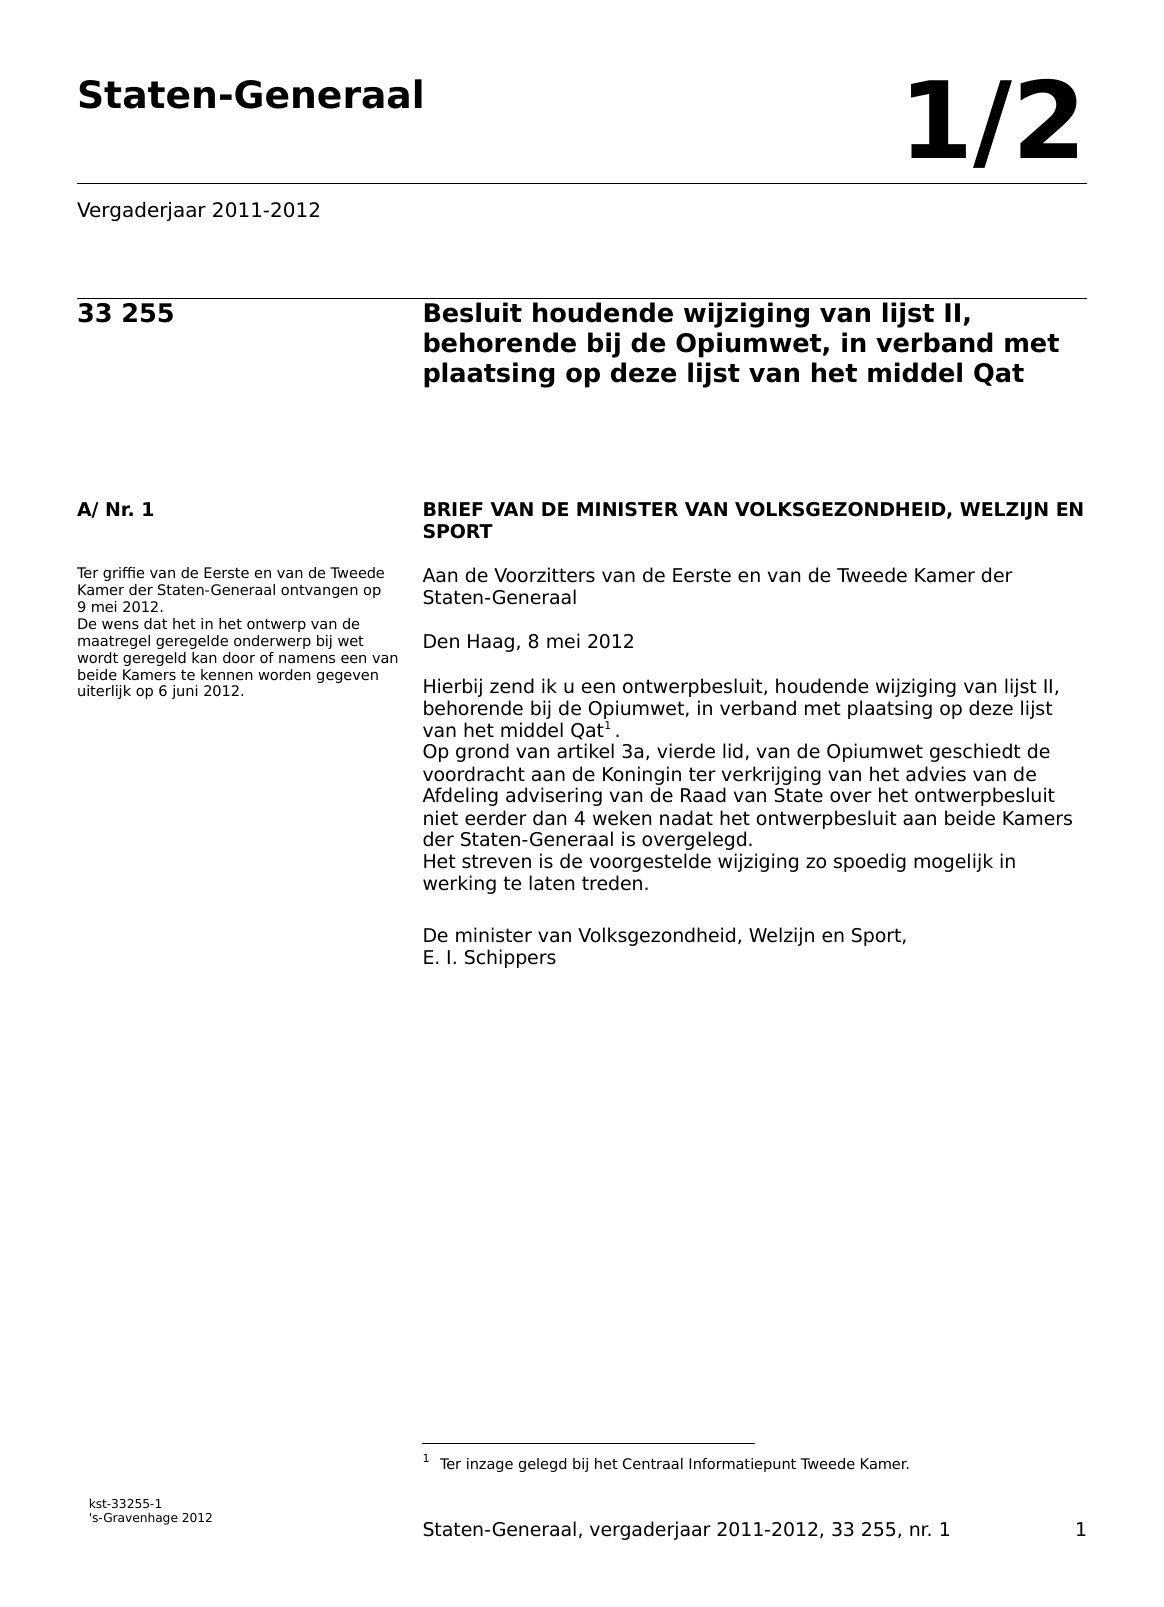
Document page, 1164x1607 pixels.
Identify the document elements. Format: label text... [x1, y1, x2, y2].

text De wens dat het in het ontwerp van de maatregel geregelde onderwerp bij wet wordt geregeld kan door of namens een van beide Kamers te kennen worden gegeven uiterlijk op 6 juni 2012. [77, 616, 399, 700]
text Hierbij zend ik u een ontwerpbesluit, houdende wijziging van lijst II, behorende bij de Opiumwet, in verband met plaatsing op deze lijst van het middel Qat. [422, 676, 1087, 741]
text De minister van Volksgezondheid, Welzijn en Sport, E. I. Schippers [422, 925, 1087, 969]
text Aan de Voorzitters van de Eerste en van de Tweede Kamer der Staten-Generaal [422, 565, 1087, 609]
subtitle 33 255 Besluit houdende wijziging van lijst II, behorende bij de Opiumwet, in verband met plaatsing op deze lijst van het middel Qat [77, 299, 1087, 388]
text kst-33255-1 [88, 1497, 323, 1511]
table_header 1/2 [886, 59, 1087, 183]
subtitle A/ Nr. 1 BRIEF VAN DE MINISTER VAN VOLKSGEZONDHEID, WELZIJN EN SPORT [77, 499, 1087, 543]
text Ter griffie van de Eerste en van de Tweede Kamer der Staten-Generaal ontvangen op 9 mei 2012. [77, 565, 399, 616]
text 's-Gravenhage 2012 [88, 1511, 323, 1525]
text Het streven is de voorgestelde wijziging zo spoedig mogelijk in werking te laten treden. [422, 851, 1087, 895]
table_cell Vergaderjaar 2011-2012 [77, 184, 1087, 298]
text Op grond van artikel 3a, vierde lid, van de Opiumwet geschiedt de voordracht aan de Koningin ter verkrijging van het advies van de Afdeling advisering van de Raad van State over het ontwerpbesluit niet eerder dan 4 weken nadat het ontwerpbesluit aan beide Kamers der Staten-Generaal is overgelegd. [422, 741, 1087, 851]
table_header Staten-Generaal [77, 59, 886, 183]
text Den Haag, 8 mei 2012 [422, 631, 1087, 653]
text Ter inzage gelegd bij het Centraal Informatiepunt Tweede Kamer. [422, 1452, 1087, 1474]
